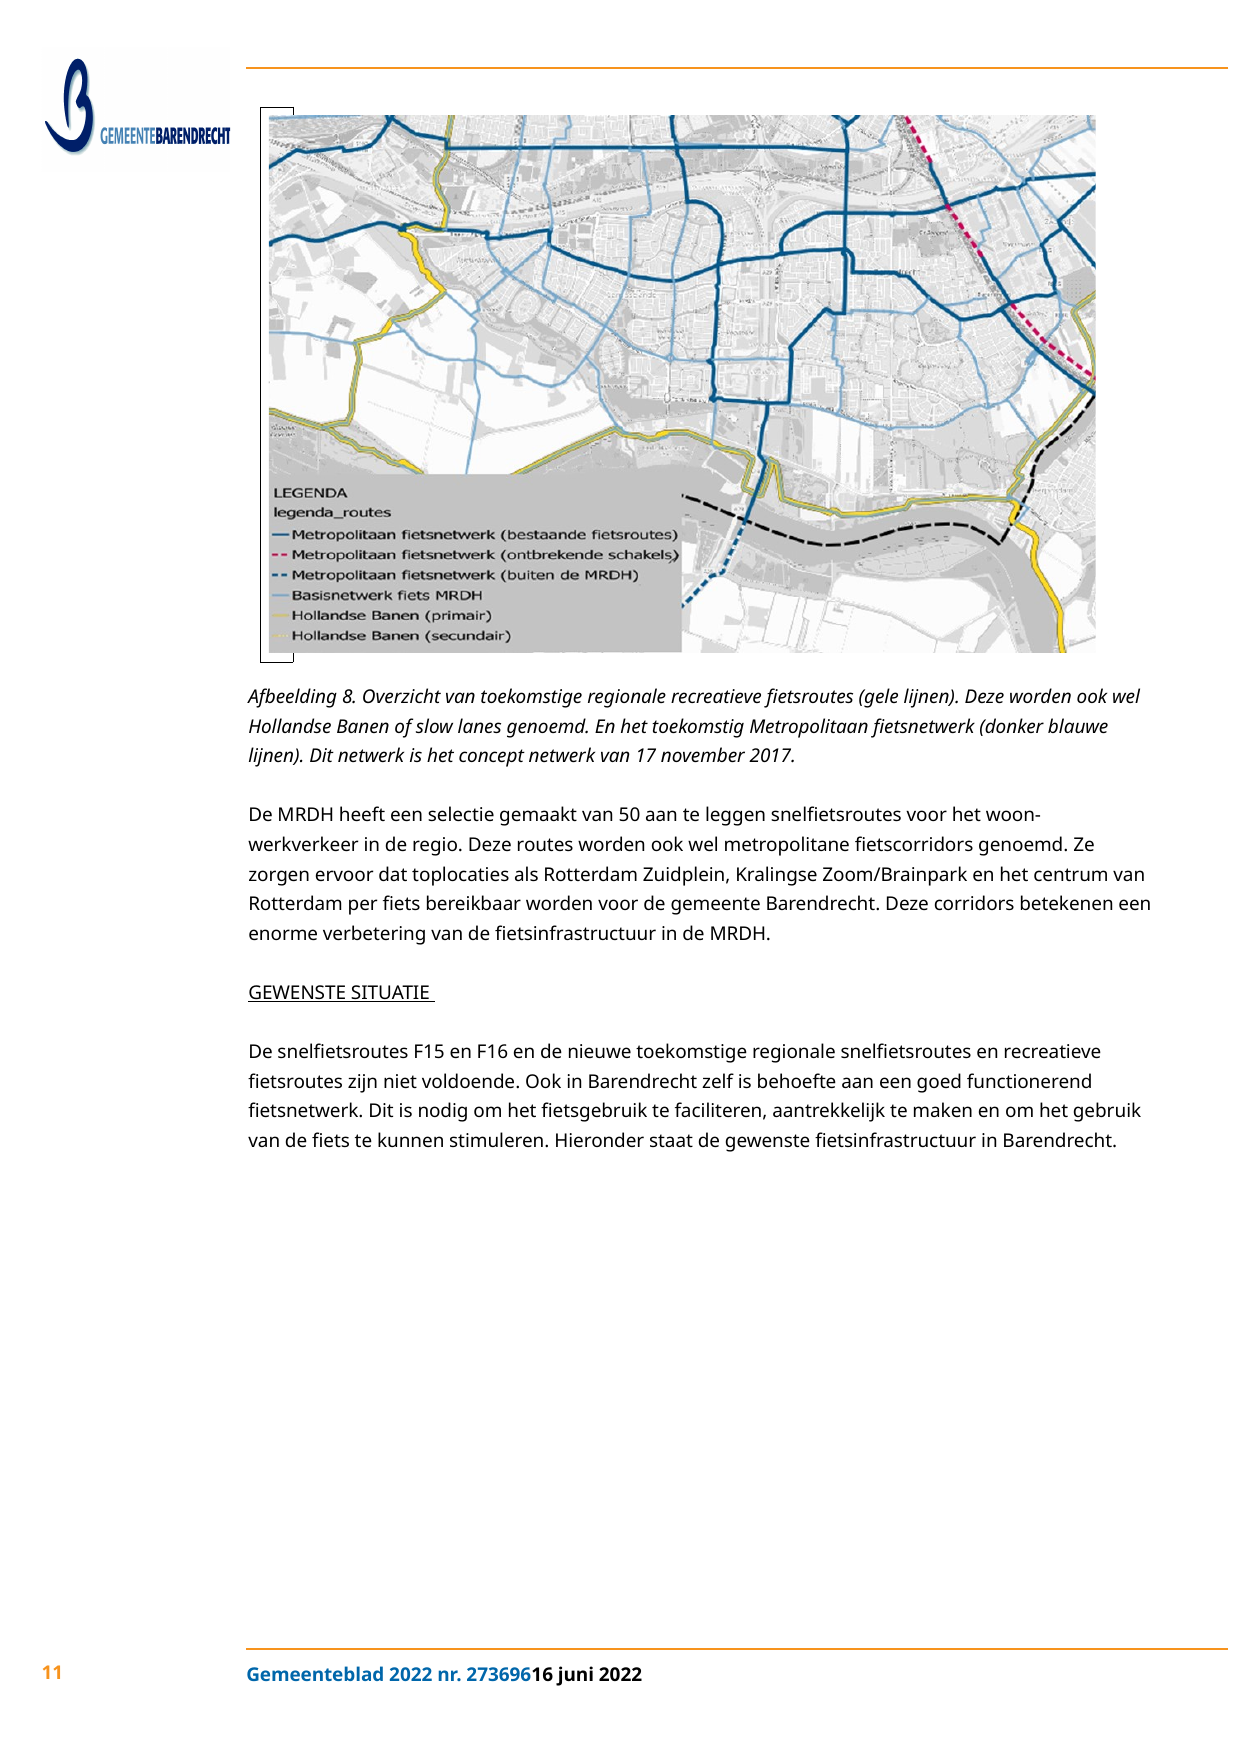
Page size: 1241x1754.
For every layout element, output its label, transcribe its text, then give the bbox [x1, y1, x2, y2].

text De MRDH heeft een selectie gemaakt van 50 aan te leggen snelfietsroutes voor het woon-werkverkeer in de regio. Deze routes worden ook wel metropolitane fietscorridors genoemd. Ze zorgen ervoor dat toplocaties als Rotterdam Zuidplein, Kralingse Zoom/Brainpark en het centrum van Rotterdam per fiets bereikbaar worden voor de gemeente Barendrecht. Deze corridors betekenen een enorme verbetering van de fietsinfrastructuur in de MRDH. [248, 802, 1152, 946]
text GEWENSTE SITUATIE [248, 979, 1152, 1005]
picture [41, 47, 231, 172]
picture [268, 115, 1096, 653]
text Afbeelding 8. Overzicht van toekomstige regionale recreatieve fietsroutes (gele lijnen). Deze worden ook wel Hollandse Banen of slow lanes genoemd. En het toekomstig Metropolitaan fietsnetwerk (donker blauwe lijnen). Dit netwerk is het concept netwerk van 17 november 2017. [248, 683, 1152, 768]
text De snelfietsroutes F15 en F16 en de nieuwe toekomstige regionale snelfietsroutes en recreatieve fietsroutes zijn niet voldoende. Ook in Barendrecht zelf is behoefte aan een goed functionerend fietsnetwerk. Dit is nodig om het fietsgebruik te faciliteren, aantrekkelijk te maken en om het gebruik van de fiets te kunnen stimuleren. Hieronder staat de gewenste fietsinfrastructuur in Barendrecht. [248, 1038, 1152, 1153]
